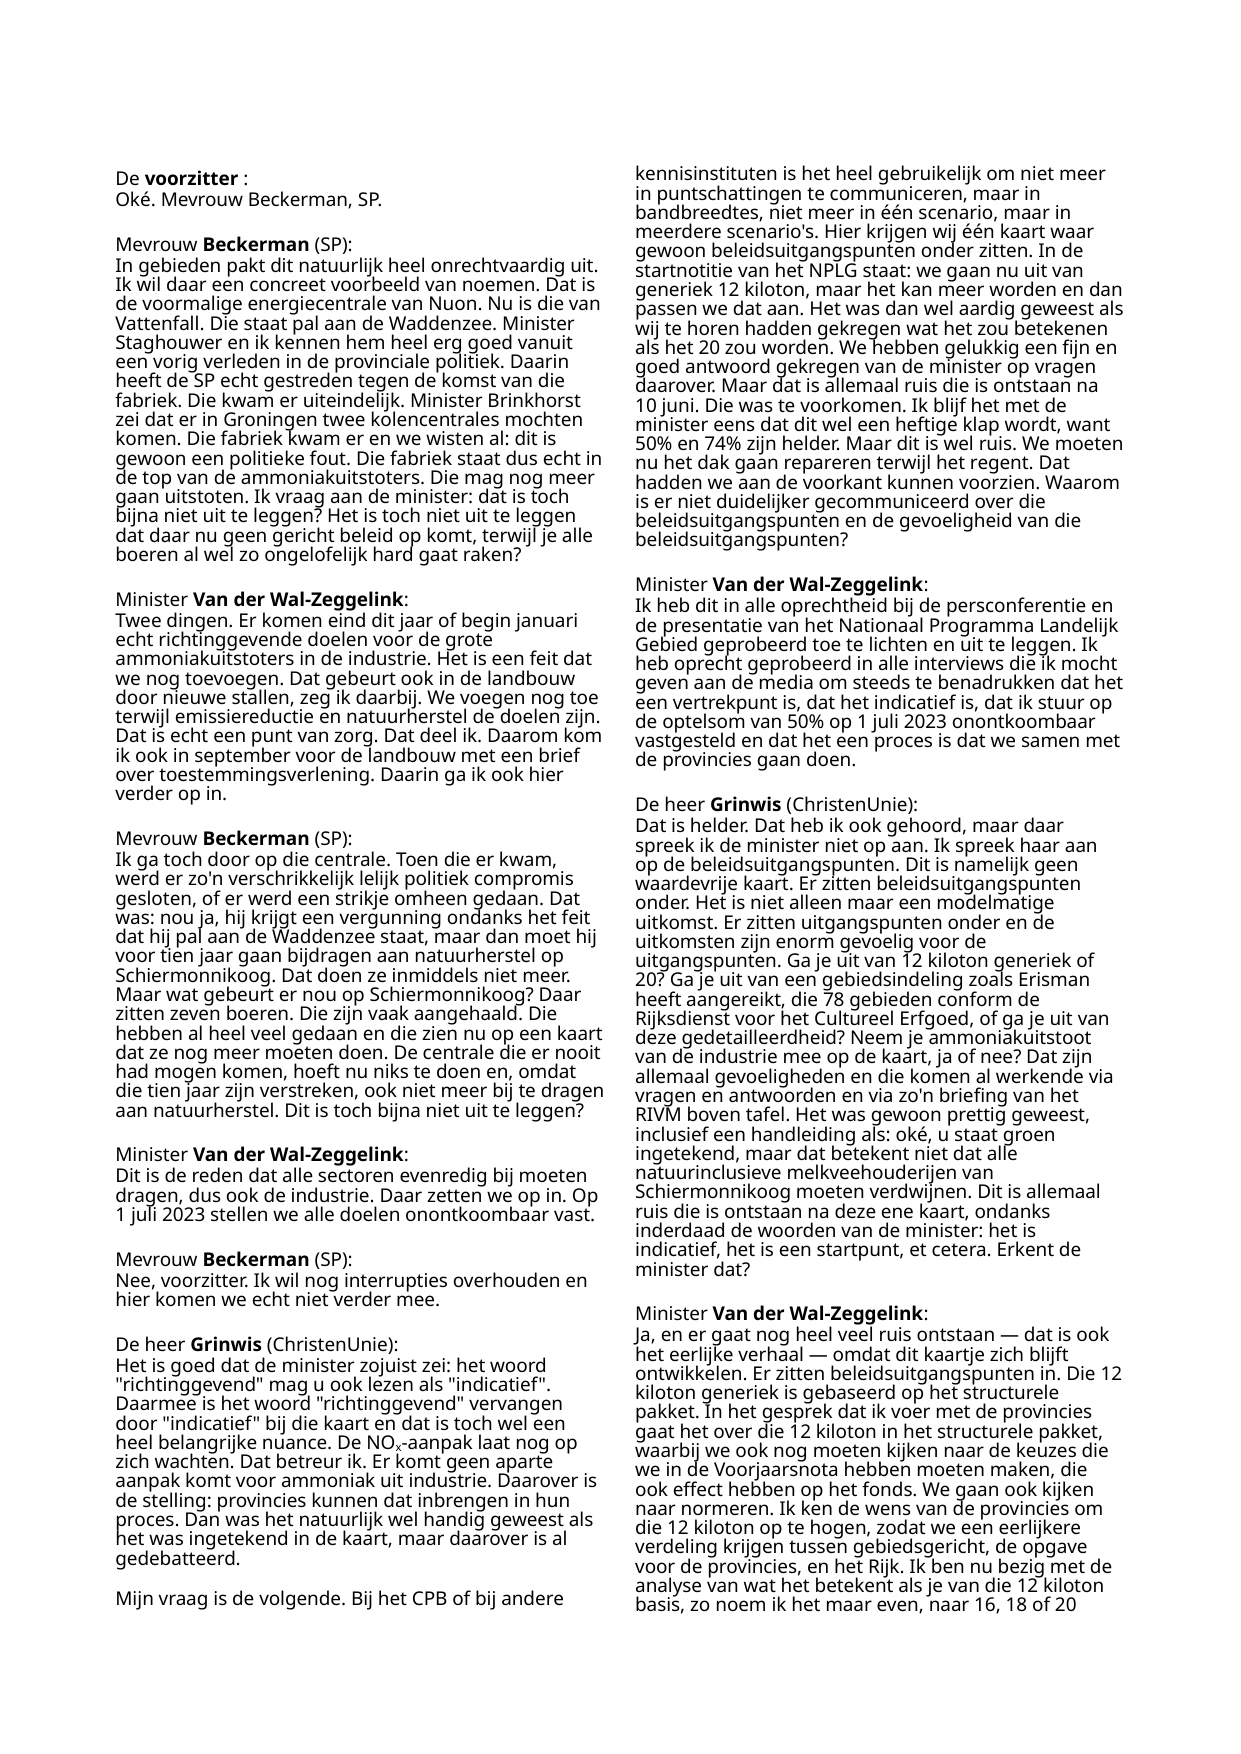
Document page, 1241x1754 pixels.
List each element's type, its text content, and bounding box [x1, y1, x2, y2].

text In gebieden pakt dit natuurlijk heel onrechtvaardig uit. Ik wil daar een concreet voorbeeld van noemen. Dat is de voormalige energiecentrale van Nuon. Nu is die van Vattenfall. Die staat pal aan de Waddenzee. Minister Staghouwer en ik kennen hem heel erg goed vanuit een vorig verleden in de provinciale politiek. Daarin heeft de SP echt gestreden tegen de komst van die fabriek. Die kwam er uiteindelijk. Minister Brinkhorst zei dat er in Groningen twee kolencentrales mochten komen. Die fabriek kwam er en we wisten al: dit is gewoon een politieke fout. Die fabriek staat dus echt in de top van de ammoniakuitstoters. Die mag nog meer gaan uitstoten. Ik vraag aan de minister: dat is toch bijna niet uit te leggen? Het is toch niet uit te leggen dat daar nu geen gericht beleid op komt, terwijl je alle boeren al wel zo ongelofelijk hard gaat raken? [115, 257, 605, 565]
text Mevrouw Beckerman (SP): [115, 231, 605, 257]
text kennisinstituten is het heel gebruikelijk om niet meer in puntschattingen te communiceren, maar in bandbreedtes, niet meer in één scenario, maar in meerdere scenario's. Hier krijgen wij één kaart waar gewoon beleidsuitgangspunten onder zitten. In de startnotitie van het NPLG staat: we gaan nu uit van generiek 12 kiloton, maar het kan meer worden en dan passen we dat aan. Het was dan wel aardig geweest als wij te horen hadden gekregen wat het zou betekenen als het 20 zou worden. We hebben gelukkig een fijn en goed antwoord gekregen van de minister op vragen daarover. Maar dat is allemaal ruis die is ontstaan na 10 juni. Die was te voorkomen. Ik blijf het met de minister eens dat dit wel een heftige klap wordt, want 50% en 74% zijn helder. Maar dit is wel ruis. We moeten nu het dak gaan repareren terwijl het regent. Dat hadden we aan de voorkant kunnen voorzien. Waarom is er niet duidelijker gecommuniceerd over die beleidsuitgangspunten en de gevoeligheid van die beleidsuitgangspunten? [635, 165, 1125, 551]
text Mevrouw Beckerman (SP): [115, 825, 605, 851]
text Mevrouw Beckerman (SP): [115, 1246, 605, 1272]
text De heer Grinwis (ChristenUnie): [115, 1331, 605, 1357]
text Ik heb dit in alle oprechtheid bij de persconferentie en de presentatie van het Nationaal Programma Landelijk Gebied geprobeerd toe te lichten en uit te leggen. Ik heb oprecht geprobeerd in alle interviews die ik mocht geven aan de media om steeds te benadrukken dat het een vertrekpunt is, dat het indicatief is, dat ik stuur op de optelsom van 50% op 1 juli 2023 onontkoombaar vastgesteld en dat het een proces is dat we samen met de provincies gaan doen. [635, 597, 1125, 771]
text Minister Van der Wal-Zeggelink: [635, 572, 1125, 597]
text Minister Van der Wal-Zeggelink: [635, 1301, 1125, 1326]
text Minister Van der Wal-Zeggelink: [115, 1142, 605, 1167]
text Minister Van der Wal-Zeggelink: [115, 586, 605, 612]
text Oké. Mevrouw Beckerman, SP. [115, 191, 605, 210]
text Mijn vraag is de volgende. Bij het CPB of bij andere [115, 1589, 605, 1609]
text Dit is de reden dat alle sectoren evenredig bij moeten dragen, dus ook de industrie. Daar zetten we op in. Op 1 juli 2023 stellen we alle doelen onontkoombaar vast. [115, 1167, 605, 1225]
text Dat is helder. Dat heb ik ook gehoord, maar daar spreek ik de minister niet op aan. Ik spreek haar aan op de beleidsuitgangspunten. Dit is namelijk geen waardevrije kaart. Er zitten beleidsuitgangspunten onder. Het is niet alleen maar een modelmatige uitkomst. Er zitten uitgangspunten onder en de uitkomsten zijn enorm gevoelig voor de uitgangspunten. Ga je uit van 12 kiloton generiek of 20? Ga je uit van een gebiedsindeling zoals Erisman heeft aangereikt, die 78 gebieden conform de Rijksdienst voor het Cultureel Erfgoed, of ga je uit van deze gedetailleerdheid? Neem je ammoniakuitstoot van de industrie mee op de kaart, ja of nee? Dat zijn allemaal gevoeligheden en die komen al werkende via vragen en antwoorden en via zo'n briefing van het RIVM boven tafel. Het was gewoon prettig geweest, inclusief een handleiding als: oké, u staat groen ingetekend, maar dat betekent niet dat alle natuurinclusieve melkveehouderijen van Schiermonnikoog moeten verdwijnen. Dit is allemaal ruis die is ontstaan na deze ene kaart, ondanks inderdaad de woorden van de minister: het is indicatief, het is een startpunt, et cetera. Erkent de minister dat? [635, 817, 1125, 1280]
text De heer Grinwis (ChristenUnie): [635, 792, 1125, 817]
text Ik ga toch door op die centrale. Toen die er kwam, werd er zo'n verschrikkelijk lelijk politiek compromis gesloten, of er werd een strikje omheen gedaan. Dat was: nou ja, hij krijgt een vergunning ondanks het feit dat hij pal aan de Waddenzee staat, maar dan moet hij voor tien jaar gaan bijdragen aan natuurherstel op Schiermonnikoog. Dat doen ze inmiddels niet meer. Maar wat gebeurt er nou op Schiermonnikoog? Daar zitten zeven boeren. Die zijn vaak aangehaald. Die hebben al heel veel gedaan en die zien nu op een kaart dat ze nog meer moeten doen. De centrale die er nooit had mogen komen, hoeft nu niks te doen en, omdat die tien jaar zijn verstreken, ook niet meer bij te dragen aan natuurherstel. Dit is toch bijna niet uit te leggen? [115, 851, 605, 1121]
text Ja, en er gaat nog heel veel ruis ontstaan — dat is ook het eerlijke verhaal — omdat dit kaartje zich blijft ontwikkelen. Er zitten beleidsuitgangspunten in. Die 12 kiloton generiek is gebaseerd op het structurele pakket. In het gesprek dat ik voer met de provincies gaat het over die 12 kiloton in het structurele pakket, waarbij we ook nog moeten kijken naar de keuzes die we in de Voorjaarsnota hebben moeten maken, die ook effect hebben op het fonds. We gaan ook kijken naar normeren. Ik ken de wens van de provincies om die 12 kiloton op te hogen, zodat we een eerlijkere verdeling krijgen tussen gebiedsgericht, de opgave voor de provincies, en het Rijk. Ik ben nu bezig met de analyse van wat het betekent als je van die 12 kiloton basis, zo noem ik het maar even, naar 16, 18 of 20 [635, 1326, 1125, 1615]
text Nee, voorzitter. Ik wil nog interrupties overhouden en hier komen we echt niet verder mee. [115, 1272, 605, 1310]
text De voorzitter : [115, 165, 605, 191]
text Twee dingen. Er komen eind dit jaar of begin januari echt richtinggevende doelen voor de grote ammoniakuitstoters in de industrie. Het is een feit dat we nog toevoegen. Dat gebeurt ook in de landbouw door nieuwe stallen, zeg ik daarbij. We voegen nog toe terwijl emissiereductie en natuurherstel de doelen zijn. Dat is echt een punt van zorg. Dat deel ik. Daarom kom ik ook in september voor de landbouw met een brief over toestemmingsverlening. Daarin ga ik ook hier verder op in. [115, 612, 605, 804]
text Het is goed dat de minister zojuist zei: het woord "richtinggevend" mag u ook lezen als "indicatief". Daarmee is het woord "richtinggevend" vervangen door "indicatief" bij die kaart en dat is toch wel een heel belangrijke nuance. De NOx-aanpak laat nog op zich wachten. Dat betreur ik. Er komt geen aparte aanpak komt voor ammoniak uit industrie. Daarover is de stelling: provincies kunnen dat inbrengen in hun proces. Dan was het natuurlijk wel handig geweest als het was ingetekend in de kaart, maar daarover is al gedebatteerd. [115, 1357, 605, 1569]
